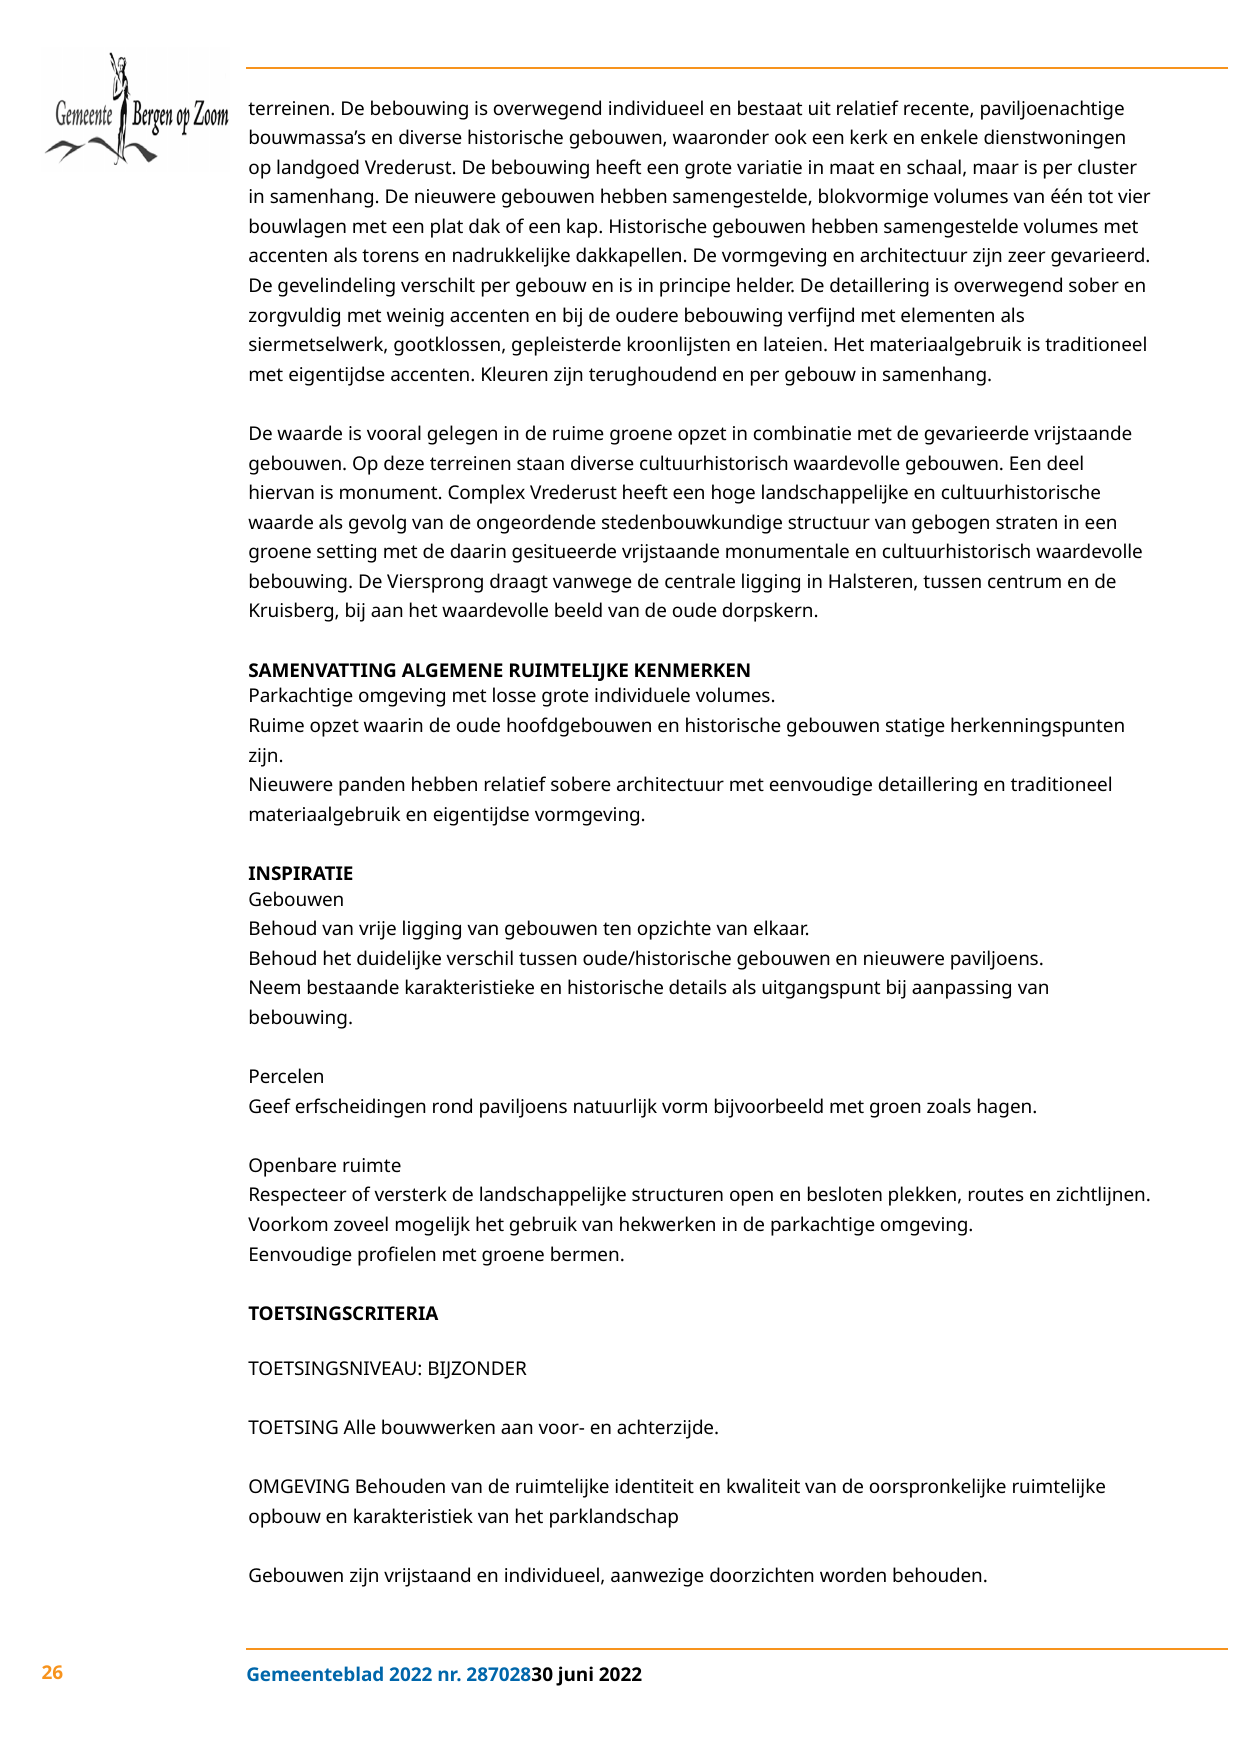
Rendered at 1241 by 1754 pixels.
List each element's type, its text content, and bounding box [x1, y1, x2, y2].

text Gebouwen [248, 886, 1152, 912]
text Voorkom zoveel mogelijk het gebruik van hekwerken in de parkachtige omgeving. [248, 1211, 1152, 1237]
text Neem bestaande karakteristieke en historische details als uitgangspunt bij aanpassing van bebouwing. [248, 974, 1152, 1030]
text SAMENVATTING ALGEMENE RUIMTELIJKE KENMERKEN [248, 657, 1152, 683]
picture [41, 47, 231, 172]
text Behoud het duidelijke verschil tussen oude/historische gebouwen en nieuwere paviljoens. [248, 945, 1152, 971]
text OMGEVING Behouden van de ruimtelijke identiteit en kwaliteit van de oorspronkelijke ruimtelijke opbouw en karakteristiek van het parklandschap [248, 1474, 1152, 1529]
text Parkachtige omgeving met losse grote individuele volumes. [248, 683, 1152, 708]
text INSPIRATIE [248, 860, 1152, 886]
text terreinen. De bebouwing is overwegend individueel en bestaat uit relatief recente, paviljoenachtige bouwmassa’s en diverse historische gebouwen, waaronder ook een kerk en enkele dienstwoningen op landgoed Vrederust. De bebouwing heeft een grote variatie in maat en schaal, maar is per cluster in samenhang. De nieuwere gebouwen hebben samengestelde, blokvormige volumes van één tot vier bouwlagen met een plat dak of een kap. Historische gebouwen hebben samengestelde volumes met accenten als torens en nadrukkelijke dakkapellen. De vormgeving en architectuur zijn zeer gevarieerd. De gevelindeling verschilt per gebouw en is in principe helder. De detaillering is overwegend sober en zorgvuldig met weinig accenten en bij de oudere bebouwing verfijnd met elementen als siermetselwerk, gootklossen, gepleisterde kroonlijsten en lateien. Het materiaalgebruik is traditioneel met eigentijdse accenten. Kleuren zijn terughoudend en per gebouw in samenhang. [248, 95, 1152, 387]
text Nieuwere panden hebben relatief sobere architectuur met eenvoudige detaillering en traditioneel materiaalgebruik en eigentijdse vormgeving. [248, 771, 1152, 827]
text Eenvoudige profielen met groene bermen. [248, 1241, 1152, 1267]
text Gebouwen zijn vrijstaand en individueel, aanwezige doorzichten worden behouden. [248, 1562, 1152, 1588]
text Percelen [248, 1063, 1152, 1089]
text TOETSINGSNIVEAU: BIJZONDER [248, 1355, 1152, 1381]
text TOETSING Alle bouwwerken aan voor- en achterzijde. [248, 1414, 1152, 1440]
text Geef erfscheidingen rond paviljoens natuurlijk vorm bijvoorbeeld met groen zoals hagen. [248, 1093, 1152, 1119]
text Behoud van vrije ligging van gebouwen ten opzichte van elkaar. [248, 915, 1152, 941]
text TOETSINGSCRITERIA [248, 1300, 1152, 1326]
text Respecteer of versterk de landschappelijke structuren open en besloten plekken, routes en zichtlijnen. [248, 1182, 1152, 1207]
text Ruime opzet waarin de oude hoofdgebouwen en historische gebouwen statige herkenningspunten zijn. [248, 712, 1152, 767]
text Openbare ruimte [248, 1152, 1152, 1178]
text De waarde is vooral gelegen in de ruime groene opzet in combinatie met de gevarieerde vrijstaande gebouwen. Op deze terreinen staan diverse cultuurhistorisch waardevolle gebouwen. Een deel hiervan is monument. Complex Vrederust heeft een hoge landschappelijke en cultuurhistorische waarde als gevolg van de ongeordende stedenbouwkundige structuur van gebogen straten in een groene setting met de daarin gesitueerde vrijstaande monumentale en cultuurhistorisch waardevolle bebouwing. De Viersprong draagt vanwege de centrale ligging in Halsteren, tussen centrum en de Kruisberg, bij aan het waardevolle beeld van de oude dorpskern. [248, 420, 1152, 623]
